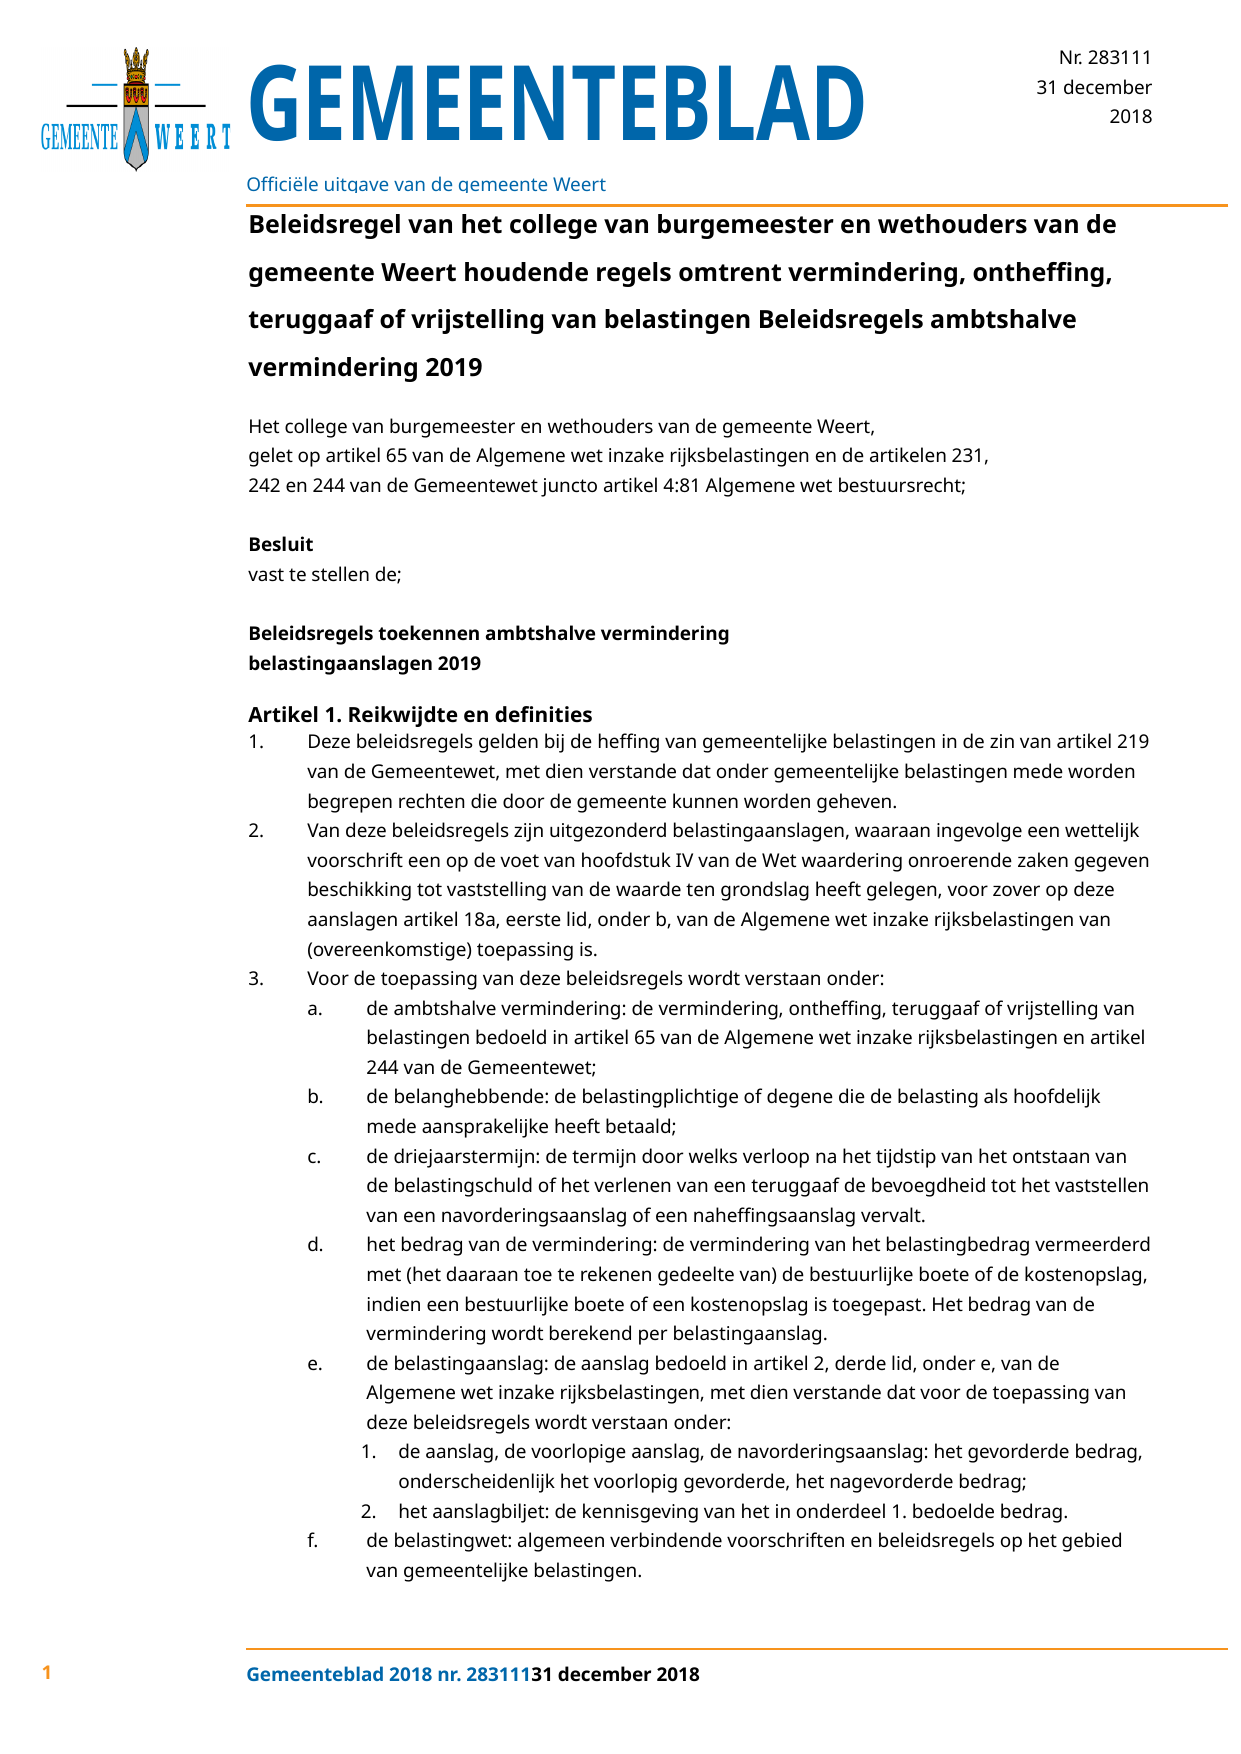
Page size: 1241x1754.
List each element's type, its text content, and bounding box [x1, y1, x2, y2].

text Het college van burgemeester en wethouders van de gemeente Weert, [248, 413, 1152, 439]
text belastingaanslagen 2019 [248, 650, 1152, 676]
list Voor de toepassing van deze beleidsregels wordt verstaan onder: [248, 965, 1152, 991]
list de belanghebbende: de belastingplichtige of degene die de belasting als hoofdelijk mede aansprakelijke heeft betaald; [307, 1084, 1152, 1139]
text Beleidsregels toekennen ambtshalve vermindering [248, 620, 1152, 646]
list Deze beleidsregels gelden bij de heffing van gemeentelijke belastingen in de zin van artikel 219 van de Gemeentewet, met dien verstande dat onder gemeentelijke belastingen mede worden begrepen rechten die door de gemeente kunnen worden geheven. [248, 729, 1152, 813]
list het bedrag van de vermindering: de vermindering van het belastingbedrag vermeerderd met (het daaraan toe te rekenen gedeelte van) de bestuurlijke boete of de kostenopslag, indien een bestuurlijke boete of een kostenopslag is toegepast. Het bedrag van de vermindering wordt berekend per belastingaanslag. [307, 1232, 1152, 1346]
text vast te stellen de; [248, 561, 1152, 587]
list de driejaarstermijn: de termijn door welks verloop na het tijdstip van het ontstaan van de belastingschuld of het verlenen van een teruggaaf de bevoegdheid tot het vaststellen van een navorderingsaanslag of een naheffingsaanslag vervalt. [307, 1143, 1152, 1228]
text Artikel 1. Reikwijdte en definities [248, 700, 1152, 729]
list de ambtshalve vermindering: de vermindering, ontheffing, teruggaaf of vrijstelling van belastingen bedoeld in artikel 65 van de Algemene wet inzake rijksbelastingen en artikel 244 van de Gemeentewet; [307, 995, 1152, 1080]
picture [41, 47, 231, 172]
list Van deze beleidsregels zijn uitgezonderd belastingaanslagen, waaraan ingevolge een wettelijk voorschrift een op de voet van hoofdstuk IV van de Wet waardering onroerende zaken gegeven beschikking tot vaststelling van de waarde ten grondslag heeft gelegen, voor zover op deze aanslagen artikel 18a, eerste lid, onder b, van de Algemene wet inzake rijksbelastingen van (overeenkomstige) toepassing is. [248, 817, 1152, 961]
list de belastingwet: algemeen verbindende voorschriften en beleidsregels op het gebied van gemeentelijke belastingen. [307, 1527, 1152, 1583]
list de aanslag, de voorlopige aanslag, de navorderingsaanslag: het gevorderde bedrag, onderscheidenlijk het voorlopig gevorderde, het nagevorderde bedrag; [361, 1439, 1152, 1494]
list het aanslagbiljet: de kennisgeving van het in onderdeel 1. bedoelde bedrag. [361, 1498, 1152, 1523]
text 242 en 244 van de Gemeentewet juncto artikel 4:81 Algemene wet bestuursrecht; [248, 472, 1152, 498]
text Besluit [248, 531, 1152, 557]
list de belastingaanslag: de aanslag bedoeld in artikel 2, derde lid, onder e, van de Algemene wet inzake rijksbelastingen, met dien verstande dat voor de toepassing van deze beleidsregels wordt verstaan onder: [307, 1350, 1152, 1435]
text Beleidsregel van het college van burgemeester en wethouders van de gemeente Weert houdende regels omtrent vermindering, ontheffing, teruggaaf of vrijstelling van belastingen Beleidsregels ambtshalve vermindering 2019 [248, 207, 1152, 384]
text gelet op artikel 65 van de Algemene wet inzake rijksbelastingen en de artikelen 231, [248, 443, 1152, 468]
